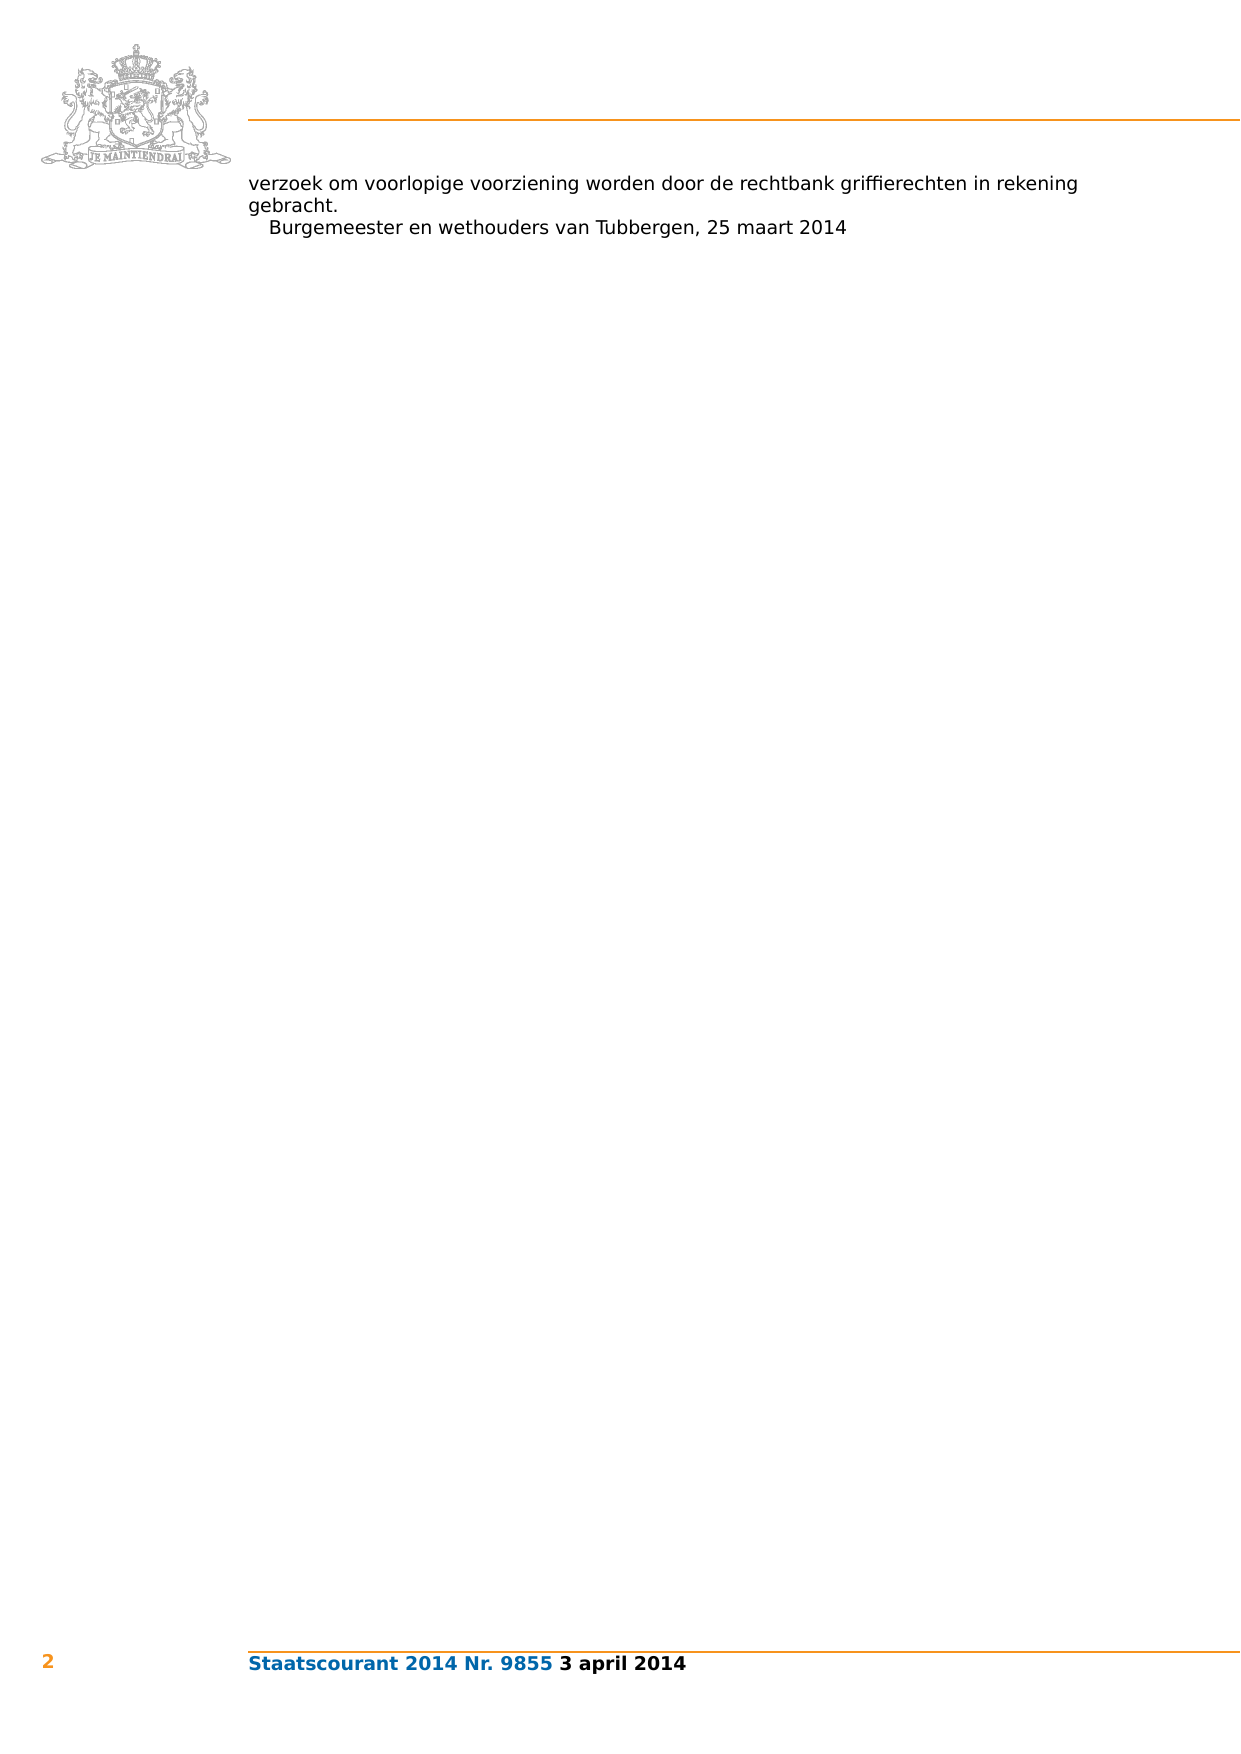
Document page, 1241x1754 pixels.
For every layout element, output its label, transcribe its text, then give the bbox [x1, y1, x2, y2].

text Burgemeester en wethouders van Tubbergen, 25 maart 2014 [248, 217, 1163, 239]
picture [41, 44, 231, 169]
text verzoek om voorlopige voorziening worden door de rechtbank griffierechten in rekening gebracht. [248, 173, 1163, 217]
